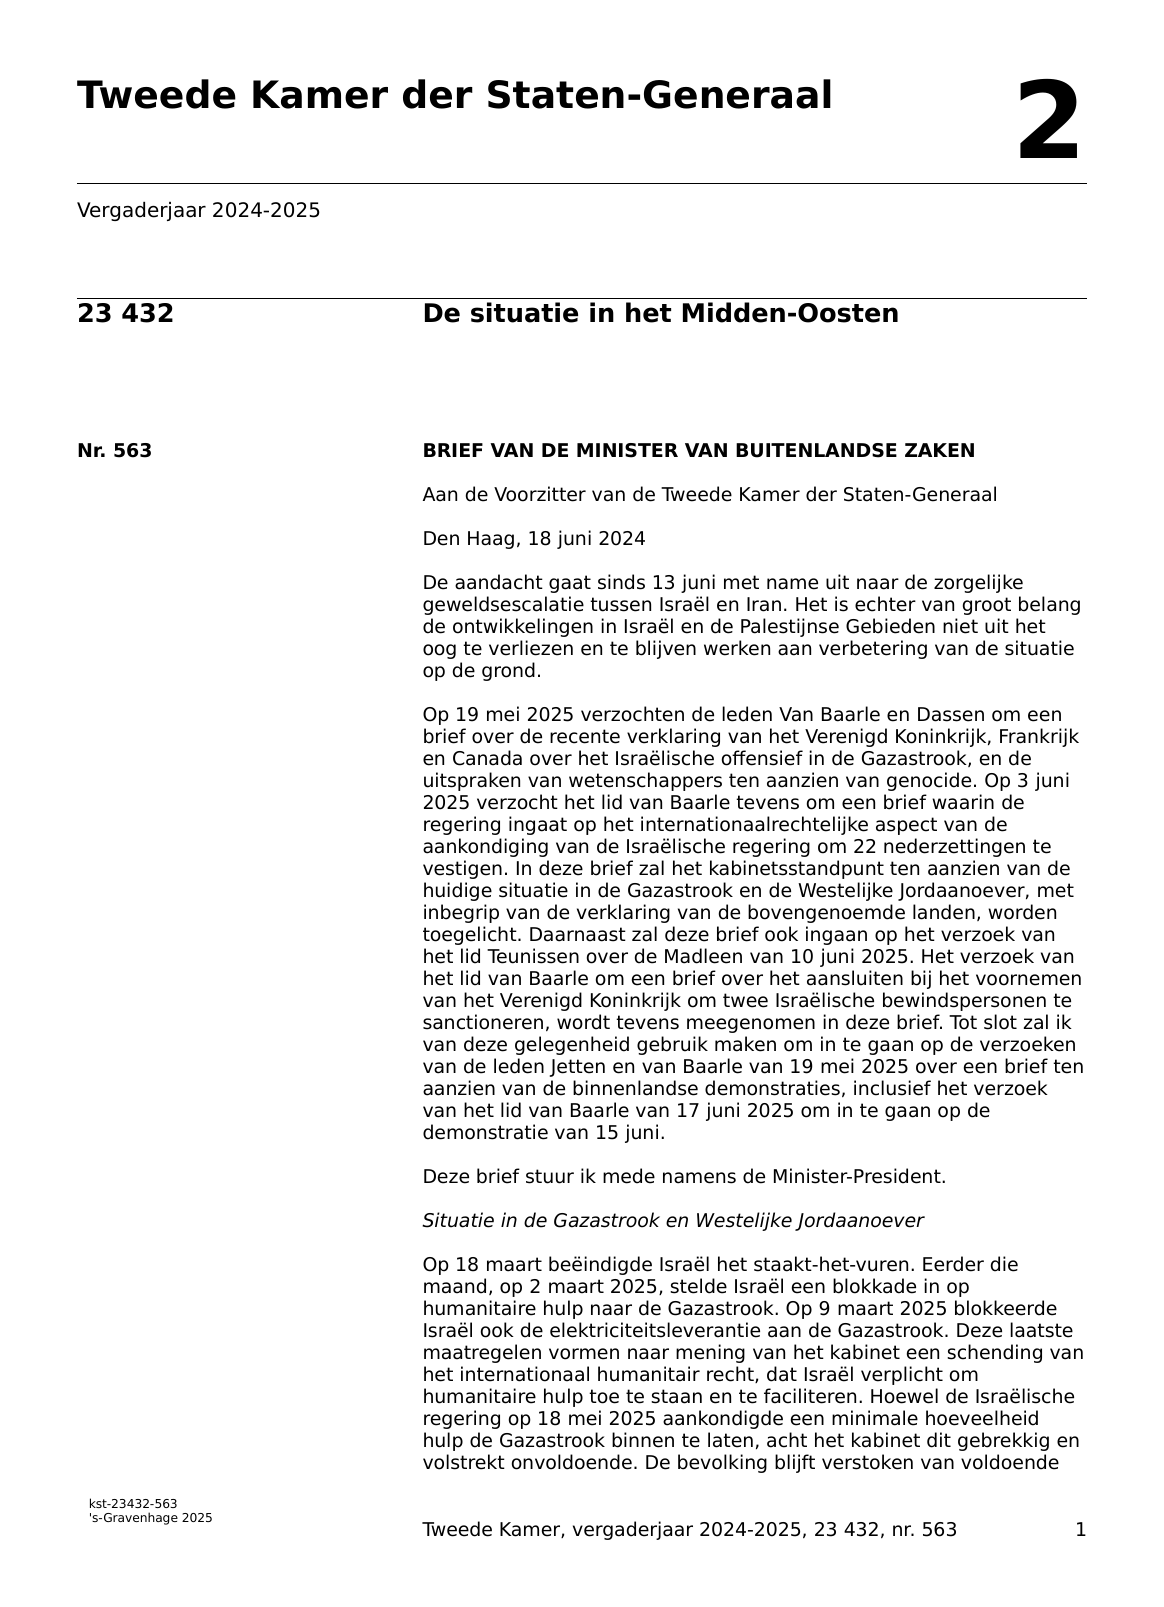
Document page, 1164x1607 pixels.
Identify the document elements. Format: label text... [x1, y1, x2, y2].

subtitle 23 432 De situatie in het Midden-Oosten [77, 299, 1087, 329]
table_header 2 [886, 59, 1087, 183]
subtitle Situatie in de Gazastrook en Westelijke Jordaanoever [422, 1210, 1087, 1232]
text kst-23432-563 [88, 1497, 323, 1511]
text Aan de Voorzitter van de Tweede Kamer der Staten-Generaal [422, 484, 1087, 506]
text Op 19 mei 2025 verzochten de leden Van Baarle en Dassen om een brief over de recente verklaring van het Verenigd Koninkrijk, Frankrijk en Canada over het Israëlische offensief in de Gazastrook, en de uitspraken van wetenschappers ten aanzien van genocide. Op 3 juni 2025 verzocht het lid van Baarle tevens om een brief waarin de regering ingaat op het internationaalrechtelijke aspect van de aankondiging van de Israëlische regering om 22 nederzettingen te vestigen. In deze brief zal het kabinetsstandpunt ten aanzien van de huidige situatie in de Gazastrook en de Westelijke Jordaanoever, met inbegrip van de verklaring van de bovengenoemde landen, worden toegelicht. Daarnaast zal deze brief ook ingaan op het verzoek van het lid Teunissen over de Madleen van 10 juni 2025. Het verzoek van het lid van Baarle om een brief over het aansluiten bij het voornemen van het Verenigd Koninkrijk om twee Israëlische bewindspersonen te sanctioneren, wordt tevens meegenomen in deze brief. Tot slot zal ik van deze gelegenheid gebruik maken om in te gaan op de verzoeken van de leden Jetten en van Baarle van 19 mei 2025 over een brief ten aanzien van de binnenlandse demonstraties, inclusief het verzoek van het lid van Baarle van 17 juni 2025 om in te gaan op de demonstratie van 15 juni. [422, 704, 1087, 1144]
table_header Tweede Kamer der Staten-Generaal [77, 59, 886, 183]
subtitle Nr. 563 BRIEF VAN DE MINISTER VAN BUITENLANDSE ZAKEN [77, 440, 1087, 462]
text De aandacht gaat sinds 13 juni met name uit naar de zorgelijke geweldsescalatie tussen Israël en Iran. Het is echter van groot belang de ontwikkelingen in Israël en de Palestijnse Gebieden niet uit het oog te verliezen en te blijven werken aan verbetering van de situatie op de grond. [422, 572, 1087, 682]
text Deze brief stuur ik mede namens de Minister-President. [422, 1166, 1087, 1188]
text Den Haag, 18 juni 2024 [422, 528, 1087, 550]
text 's-Gravenhage 2025 [88, 1511, 323, 1525]
table_cell Vergaderjaar 2024-2025 [77, 184, 1087, 298]
text Op 18 maart beëindigde Israël het staakt-het-vuren. Eerder die maand, op 2 maart 2025, stelde Israël een blokkade in op humanitaire hulp naar de Gazastrook. Op 9 maart 2025 blokkeerde Israël ook de elektriciteitsleverantie aan de Gazastrook. Deze laatste maatregelen vormen naar mening van het kabinet een schending van het internationaal humanitair recht, dat Israël verplicht om humanitaire hulp toe te staan en te faciliteren. Hoewel de Israëlische regering op 18 mei 2025 aankondigde een minimale hoeveelheid hulp de Gazastrook binnen te laten, acht het kabinet dit gebrekkig en volstrekt onvoldoende. De bevolking blijft verstoken van voldoende [422, 1254, 1087, 1474]
